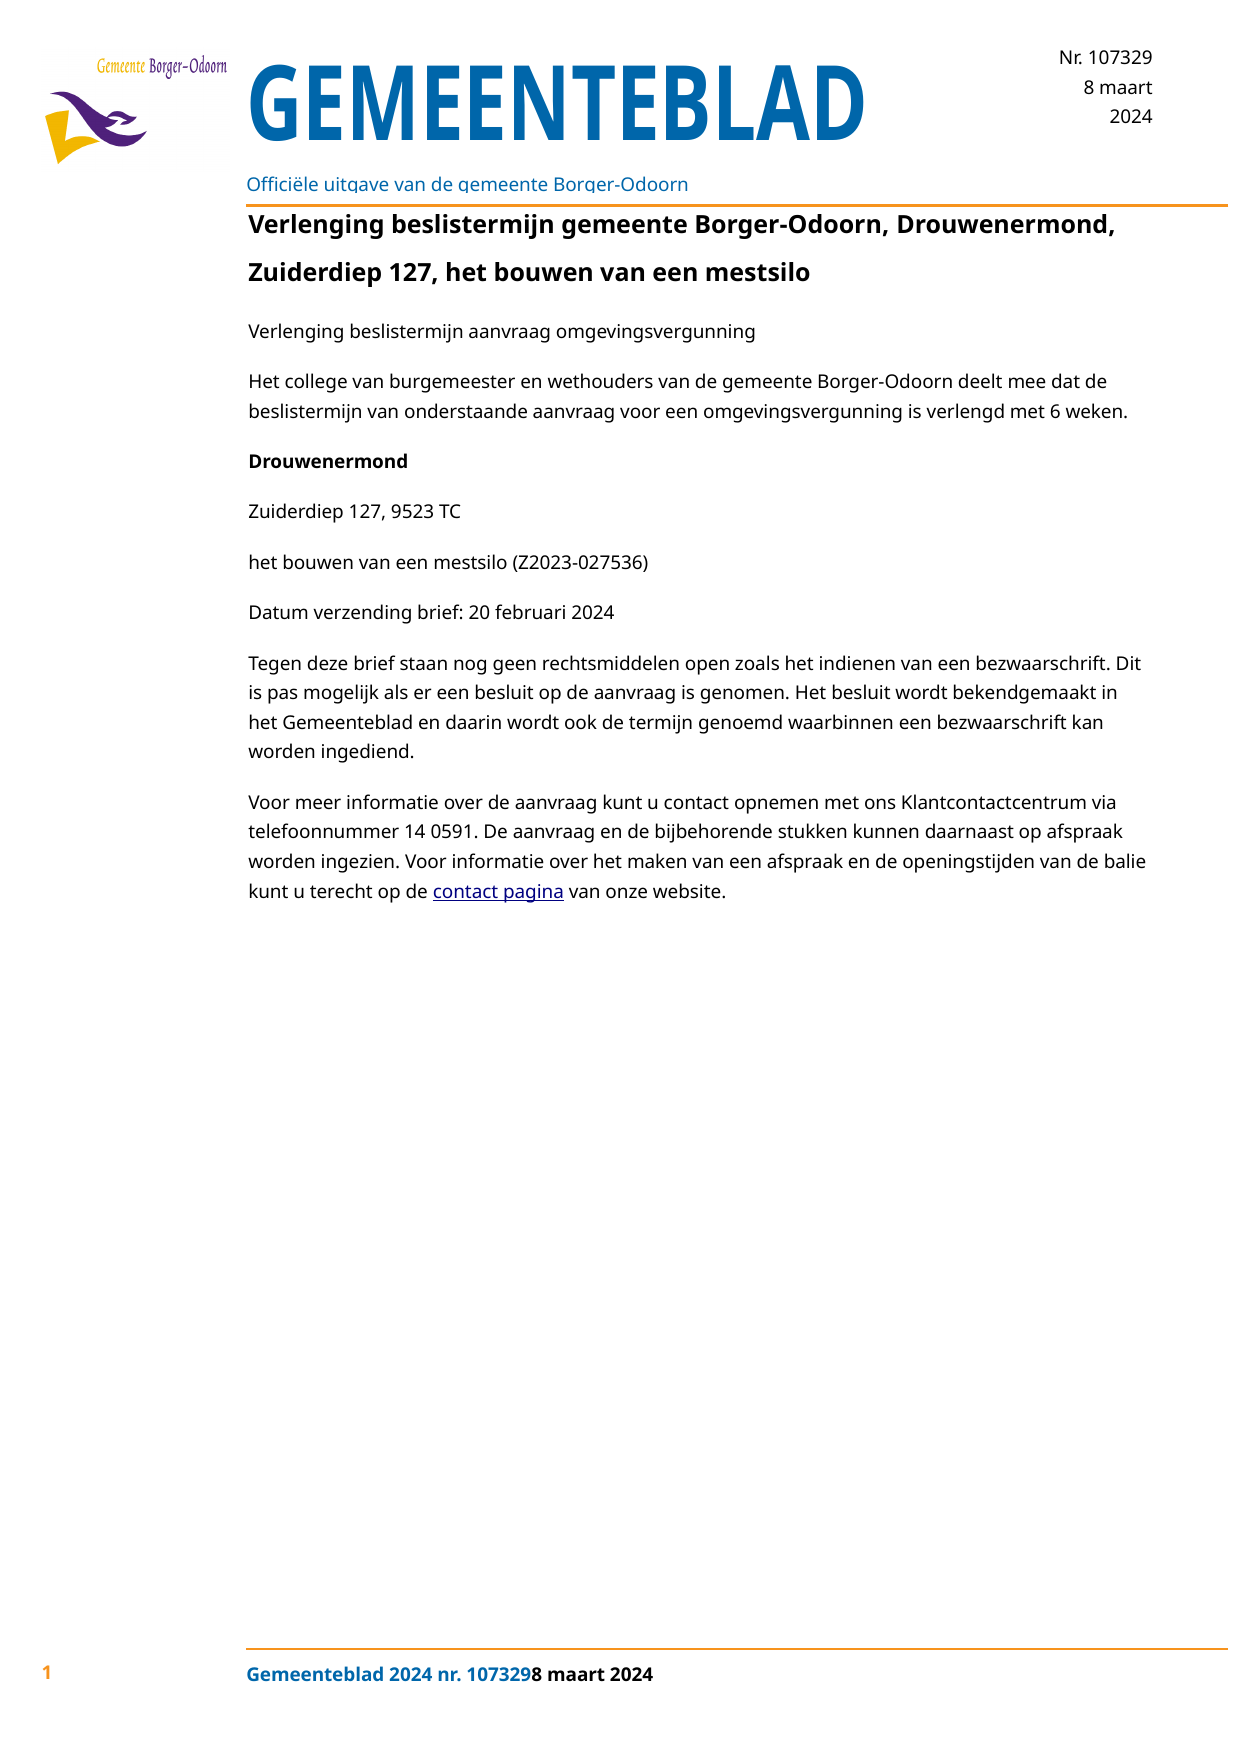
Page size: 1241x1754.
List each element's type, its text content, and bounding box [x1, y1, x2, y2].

picture [41, 47, 231, 172]
text het bouwen van een mestsilo (Z2023-027536) [248, 549, 1152, 575]
text Het college van burgemeester en wethouders van de gemeente Borger-Odoorn deelt mee dat de beslistermijn van onderstaande aanvraag voor een omgevingsvergunning is verlengd met 6 weken. [248, 368, 1152, 424]
text Verlenging beslistermijn aanvraag omgevingsvergunning [248, 318, 1152, 344]
text Drouwenermond [248, 448, 1152, 474]
text Datum verzending brief: 20 februari 2024 [248, 599, 1152, 625]
text Tegen deze brief staan nog geen rechtsmiddelen open zoals het indienen van een bezwaarschrift. Dit is pas mogelijk als er een besluit op de aanvraag is genomen. Het besluit wordt bekendgemaakt in het Gemeenteblad en daarin wordt ook de termijn genoemd waarbinnen een bezwaarschrift kan worden ingediend. [248, 650, 1152, 764]
text Zuiderdiep 127, 9523 TC [248, 499, 1152, 524]
text Voor meer informatie over de aanvraag kunt u contact opnemen met ons Klantcontactcentrum via telefoonnummer 14 0591. De aanvraag en de bijbehorende stukken kunnen daarnaast op afspraak worden ingezien. Voor informatie over het maken van een afspraak en de openingstijden van de balie kunt u terecht op de contact pagina van onze website. [248, 789, 1152, 904]
text Verlenging beslistermijn gemeente Borger-Odoorn, Drouwenermond, Zuiderdiep 127, het bouwen van een mestsilo [248, 207, 1152, 288]
